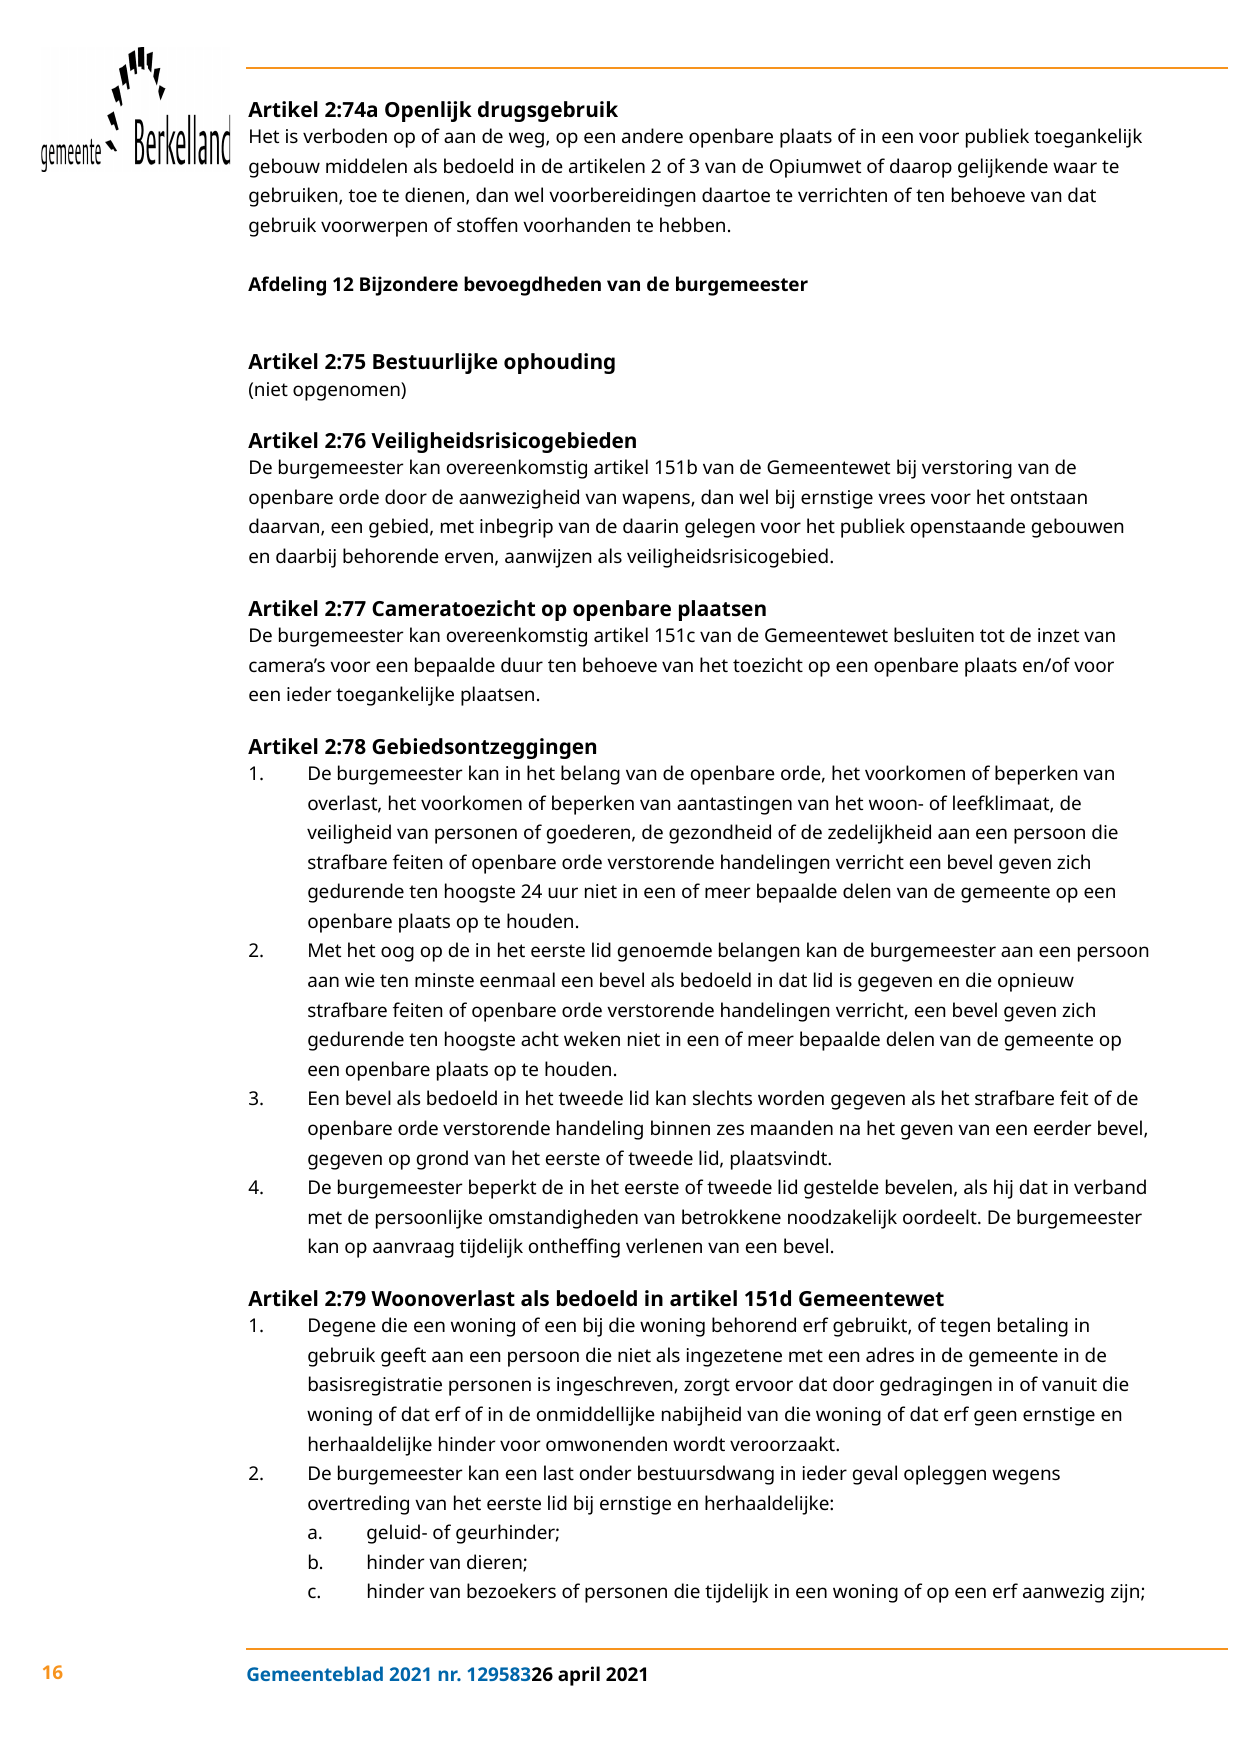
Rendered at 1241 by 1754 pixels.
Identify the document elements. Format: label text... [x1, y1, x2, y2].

list Degene die een woning of een bij die woning behorend erf gebruikt, of tegen betaling in gebruik geeft aan een persoon die niet als ingezetene met een adres in de gemeente in de basisregistratie personen is ingeschreven, zorgt ervoor dat door gedragingen in of vanuit die woning of dat erf of in de onmiddellijke nabijheid van die woning of dat erf geen ernstige en herhaaldelijke hinder voor omwonenden wordt veroorzaakt. [248, 1312, 1152, 1456]
list hinder van dieren; [307, 1549, 1152, 1575]
text Artikel 2:78 Gebiedsontzeggingen [248, 732, 1152, 760]
text Artikel 2:79 Woonoverlast als bedoeld in artikel 151d Gemeentewet [248, 1284, 1152, 1312]
text Afdeling 12 Bijzondere bevoegdheden van de burgemeester [248, 271, 1152, 297]
list De burgemeester beperkt de in het eerste of tweede lid gestelde bevelen, als hij dat in verband met de persoonlijke omstandigheden van betrokkene noodzakelijk oordeelt. De burgemeester kan op aanvraag tijdelijk ontheffing verlenen van een bevel. [248, 1174, 1152, 1259]
list Een bevel als bedoeld in het tweede lid kan slechts worden gegeven als het strafbare feit of de openbare orde verstorende handeling binnen zes maanden na het geven van een eerder bevel, gegeven op grond van het eerste of tweede lid, plaatsvindt. [248, 1086, 1152, 1171]
list geluid- of geurhinder; [307, 1519, 1152, 1545]
text Artikel 2:74a Openlijk drugsgebruik [248, 95, 1152, 123]
list De burgemeester kan een last onder bestuursdwang in ieder geval opleggen wegens overtreding van het eerste lid bij ernstige en herhaaldelijke: [248, 1460, 1152, 1516]
picture [41, 47, 231, 172]
text (niet opgenomen) [248, 376, 1152, 401]
text Artikel 2:77 Cameratoezicht op openbare plaatsen [248, 594, 1152, 622]
list Met het oog op de in het eerste lid genoemde belangen kan de burgemeester aan een persoon aan wie ten minste eenmaal een bevel als bedoeld in dat lid is gegeven en die opnieuw strafbare feiten of openbare orde verstorende handelingen verricht, een bevel geven zich gedurende ten hoogste acht weken niet in een of meer bepaalde delen van de gemeente op een openbare plaats op te houden. [248, 938, 1152, 1082]
text De burgemeester kan overeenkomstig artikel 151b van de Gemeentewet bij verstoring van de openbare orde door de aanwezigheid van wapens, dan wel bij ernstige vrees voor het ontstaan daarvan, een gebied, met inbegrip van de daarin gelegen voor het publiek openstaande gebouwen en daarbij behorende erven, aanwijzen als veiligheidsrisicogebied. [248, 454, 1152, 569]
text Artikel 2:76 Veiligheidsrisicogebieden [248, 426, 1152, 454]
text Artikel 2:75 Bestuurlijke ophouding [248, 347, 1152, 376]
list hinder van bezoekers of personen die tijdelijk in een woning of op een erf aanwezig zijn; [307, 1579, 1152, 1604]
text Het is verboden op of aan de weg, op een andere openbare plaats of in een voor publiek toegankelijk gebouw middelen als bedoeld in de artikelen 2 of 3 van de Opiumwet of daarop gelijkende waar te gebruiken, toe te dienen, dan wel voorbereidingen daartoe te verrichten of ten behoeve van dat gebruik voorwerpen of stoffen voorhanden te hebben. [248, 123, 1152, 238]
list De burgemeester kan in het belang van de openbare orde, het voorkomen of beperken van overlast, het voorkomen of beperken van aantastingen van het woon- of leefklimaat, de veiligheid van personen of goederen, de gezondheid of de zedelijkheid aan een persoon die strafbare feiten of openbare orde verstorende handelingen verricht een bevel geven zich gedurende ten hoogste 24 uur niet in een of meer bepaalde delen van de gemeente op een openbare plaats op te houden. [248, 760, 1152, 934]
text De burgemeester kan overeenkomstig artikel 151c van de Gemeentewet besluiten tot de inzet van camera’s voor een bepaalde duur ten behoeve van het toezicht op een openbare plaats en/of voor een ieder toegankelijke plaatsen. [248, 622, 1152, 707]
